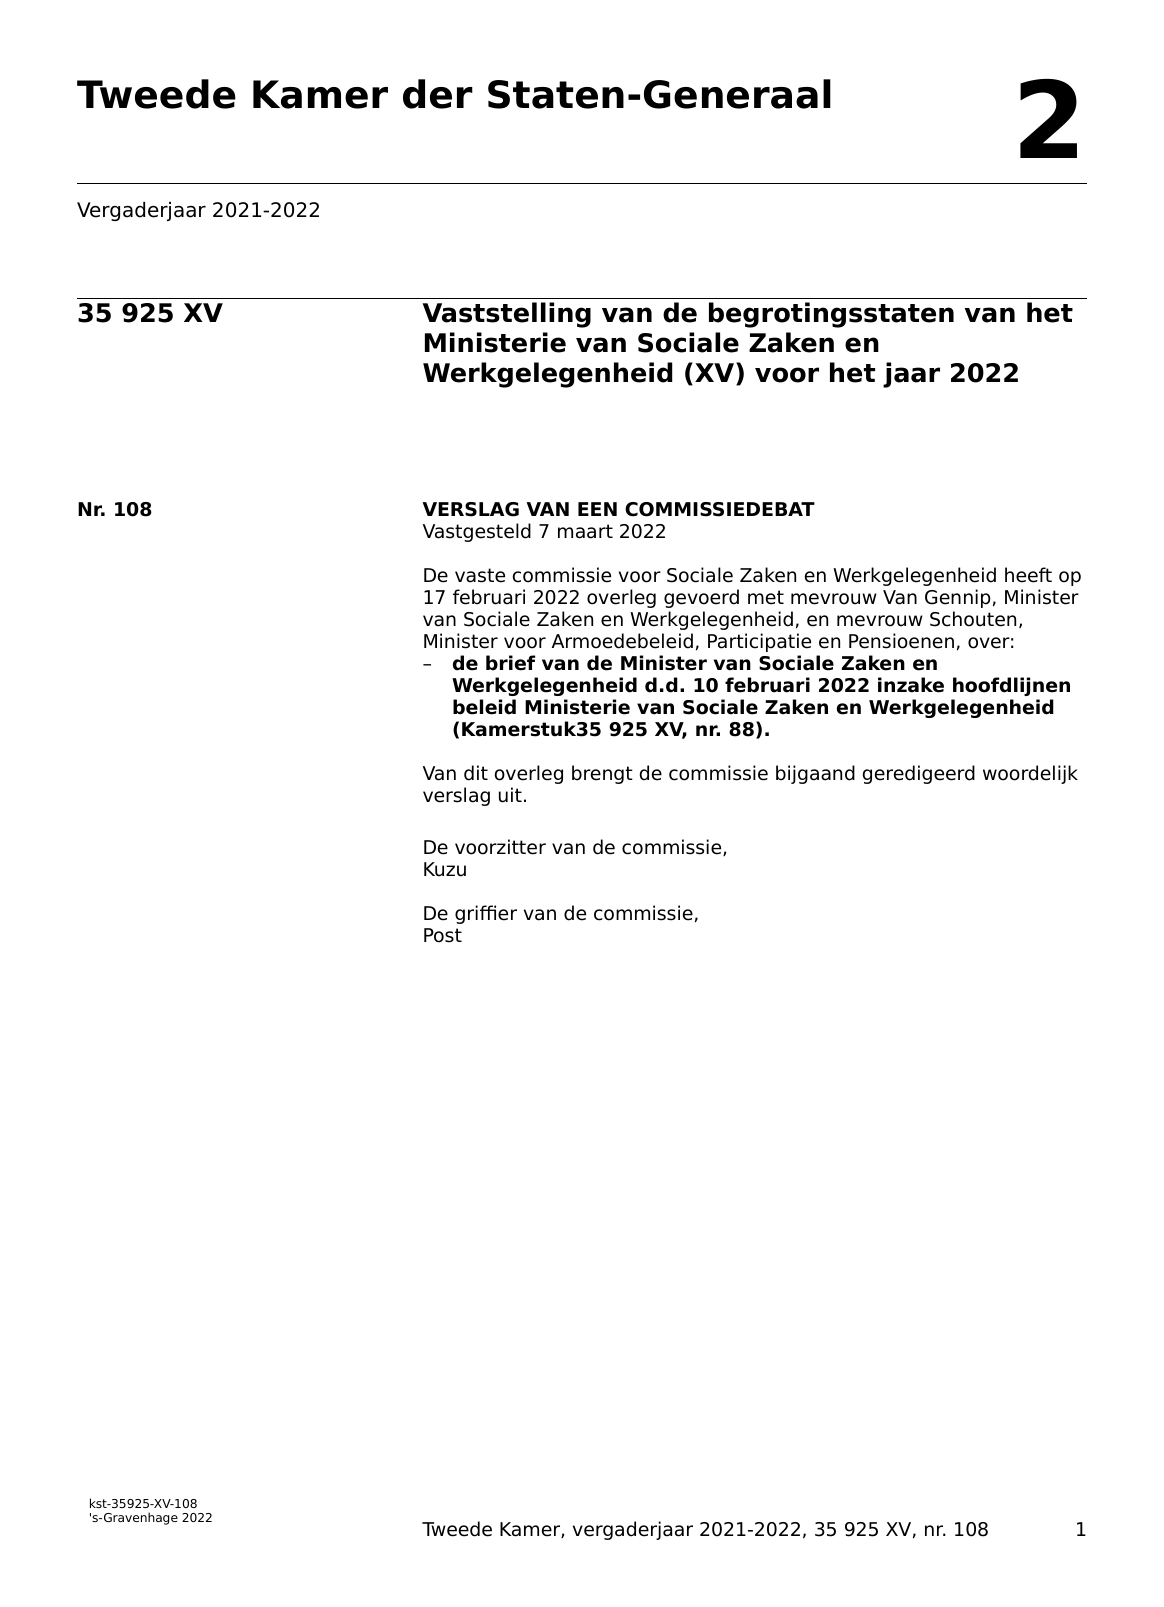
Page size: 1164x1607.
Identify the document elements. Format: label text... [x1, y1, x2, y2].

subtitle Nr. 108 VERSLAG VAN EEN COMMISSIEDEBAT [77, 499, 1087, 521]
text Van dit overleg brengt de commissie bijgaand geredigeerd woordelijk verslag uit. [422, 763, 1087, 807]
text De voorzitter van de commissie, Kuzu [422, 837, 1087, 881]
text De griffier van de commissie, Post [422, 903, 1087, 947]
text De vaste commissie voor Sociale Zaken en Werkgelegenheid heeft op 17 februari 2022 overleg gevoerd met mevrouw Van Gennip, Minister van Sociale Zaken en Werkgelegenheid, en mevrouw Schouten, Minister voor Armoedebeleid, Participatie en Pensioenen, over: [422, 565, 1087, 653]
table_header Tweede Kamer der Staten-Generaal [77, 59, 886, 183]
subtitle 35 925 XV Vaststelling van de begrotingsstaten van het Ministerie van Sociale Zaken en Werkgelegenheid (XV) voor het jaar 2022 [77, 299, 1087, 388]
table_cell Vergaderjaar 2021-2022 [77, 184, 1087, 298]
table_header 2 [886, 59, 1087, 183]
text 's-Gravenhage 2022 [88, 1511, 323, 1525]
text – de brief van de Minister van Sociale Zaken en Werkgelegenheid d.d. 10 februari 2022 inzake hoofdlijnen beleid Ministerie van Sociale Zaken en Werkgelegenheid (Kamerstuk35 925 XV, nr. 88). [422, 653, 1087, 741]
text Vastgesteld 7 maart 2022 [422, 521, 1087, 543]
text kst-35925-XV-108 [88, 1497, 323, 1511]
